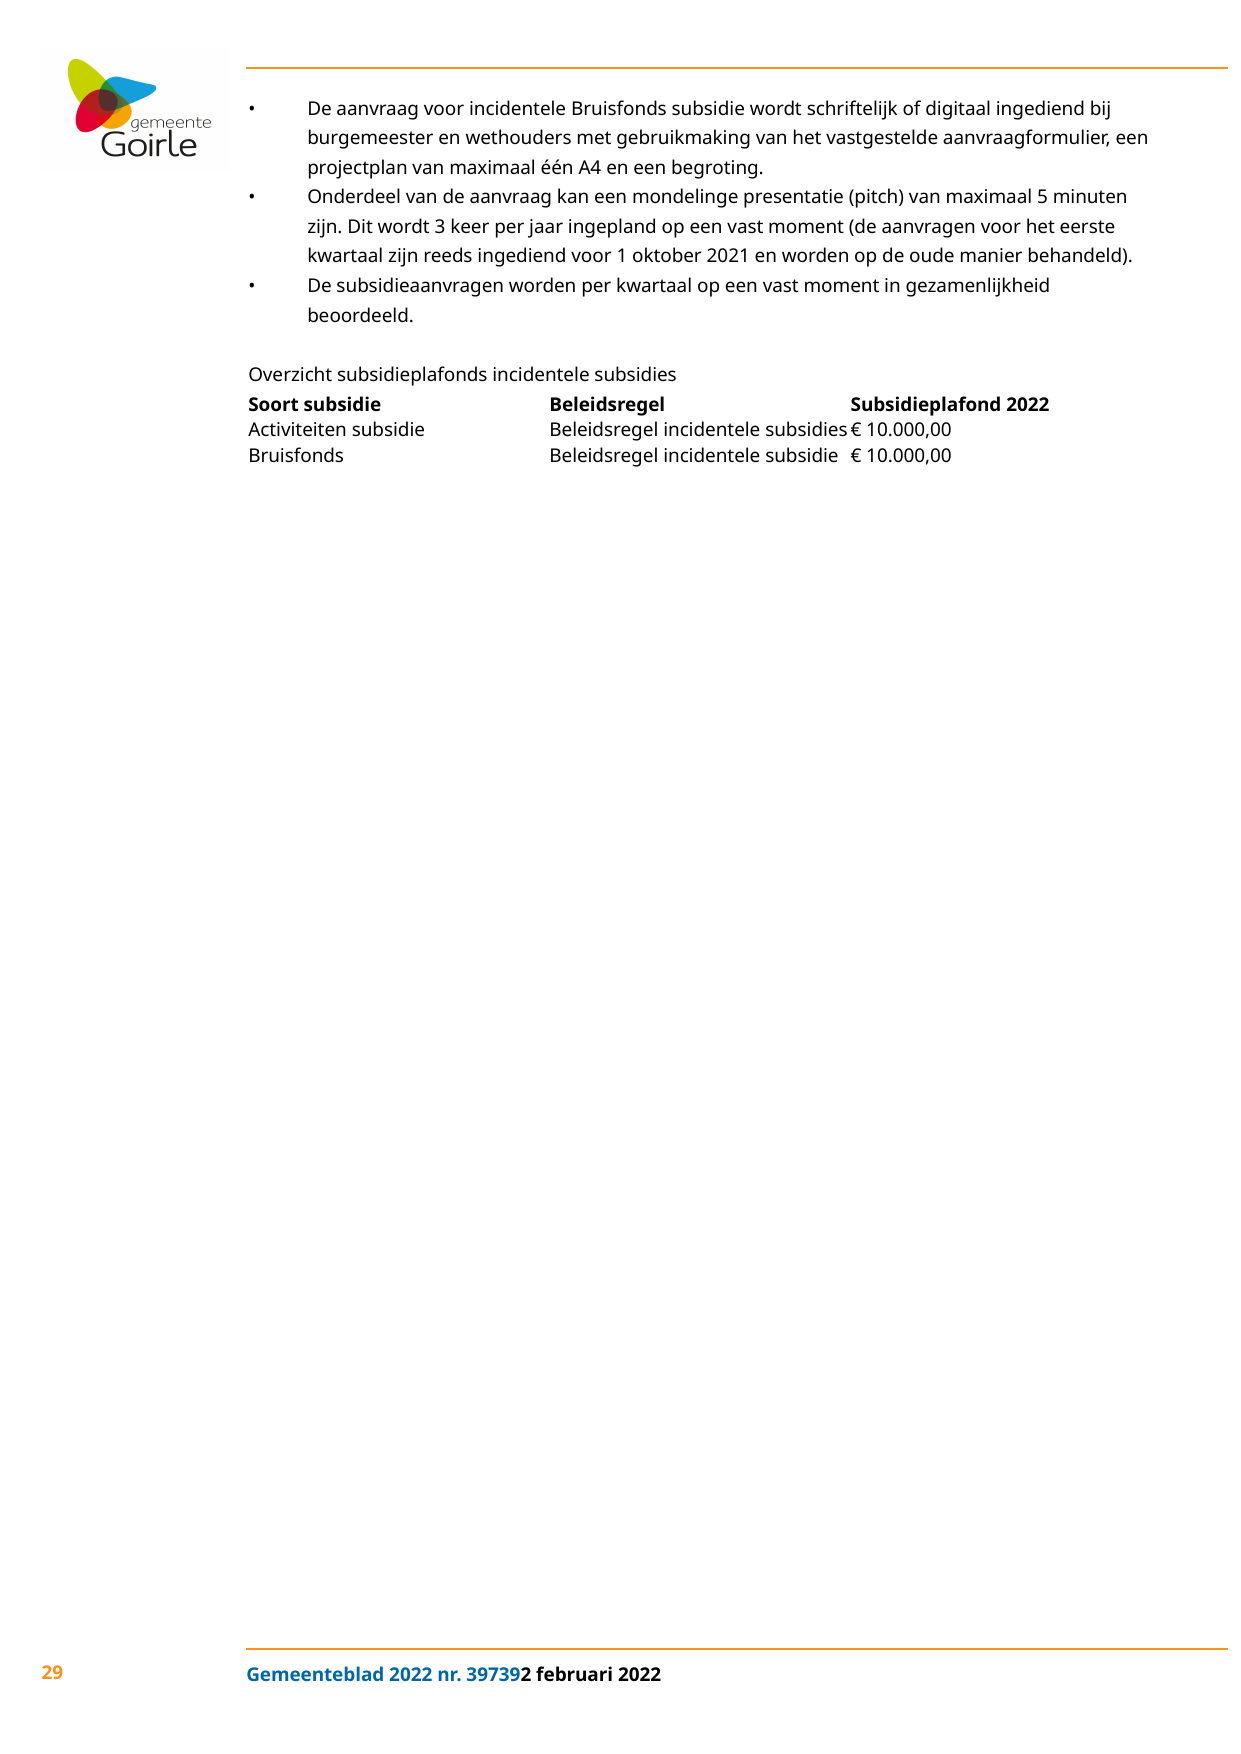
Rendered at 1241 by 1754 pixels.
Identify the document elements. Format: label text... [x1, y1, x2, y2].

list De aanvraag voor incidentele Bruisfonds subsidie wordt schriftelijk of digitaal ingediend bij burgemeester en wethouders met gebruikmaking van het vastgestelde aanvraagformulier, een projectplan van maximaal één A4 en een begroting. [248, 95, 1152, 180]
table_header Subsidieplafond 2022 [850, 391, 1152, 416]
table_cell Activiteiten subsidie [248, 416, 549, 442]
text Overzicht subsidieplafonds incidentele subsidies [248, 361, 1152, 387]
table_cell Beleidsregel incidentele subsidies [549, 416, 850, 442]
list De subsidieaanvragen worden per kwartaal op een vast moment in gezamenlijkheid beoordeeld. [248, 272, 1152, 328]
table_cell € 10.000,00 [850, 442, 1152, 468]
list Onderdeel van de aanvraag kan een mondelinge presentatie (pitch) van maximaal 5 minuten zijn. Dit wordt 3 keer per jaar ingepland op een vast moment (de aanvragen voor het eerste kwartaal zijn reeds ingediend voor 1 oktober 2021 en worden op de oude manier behandeld). [248, 183, 1152, 268]
table_header Soort subsidie [248, 391, 549, 416]
table_cell € 10.000,00 [850, 416, 1152, 442]
table_cell Beleidsregel incidentele subsidie [549, 442, 850, 468]
picture [41, 47, 231, 172]
table_cell Bruisfonds [248, 442, 549, 468]
table_header Beleidsregel [549, 391, 850, 416]
